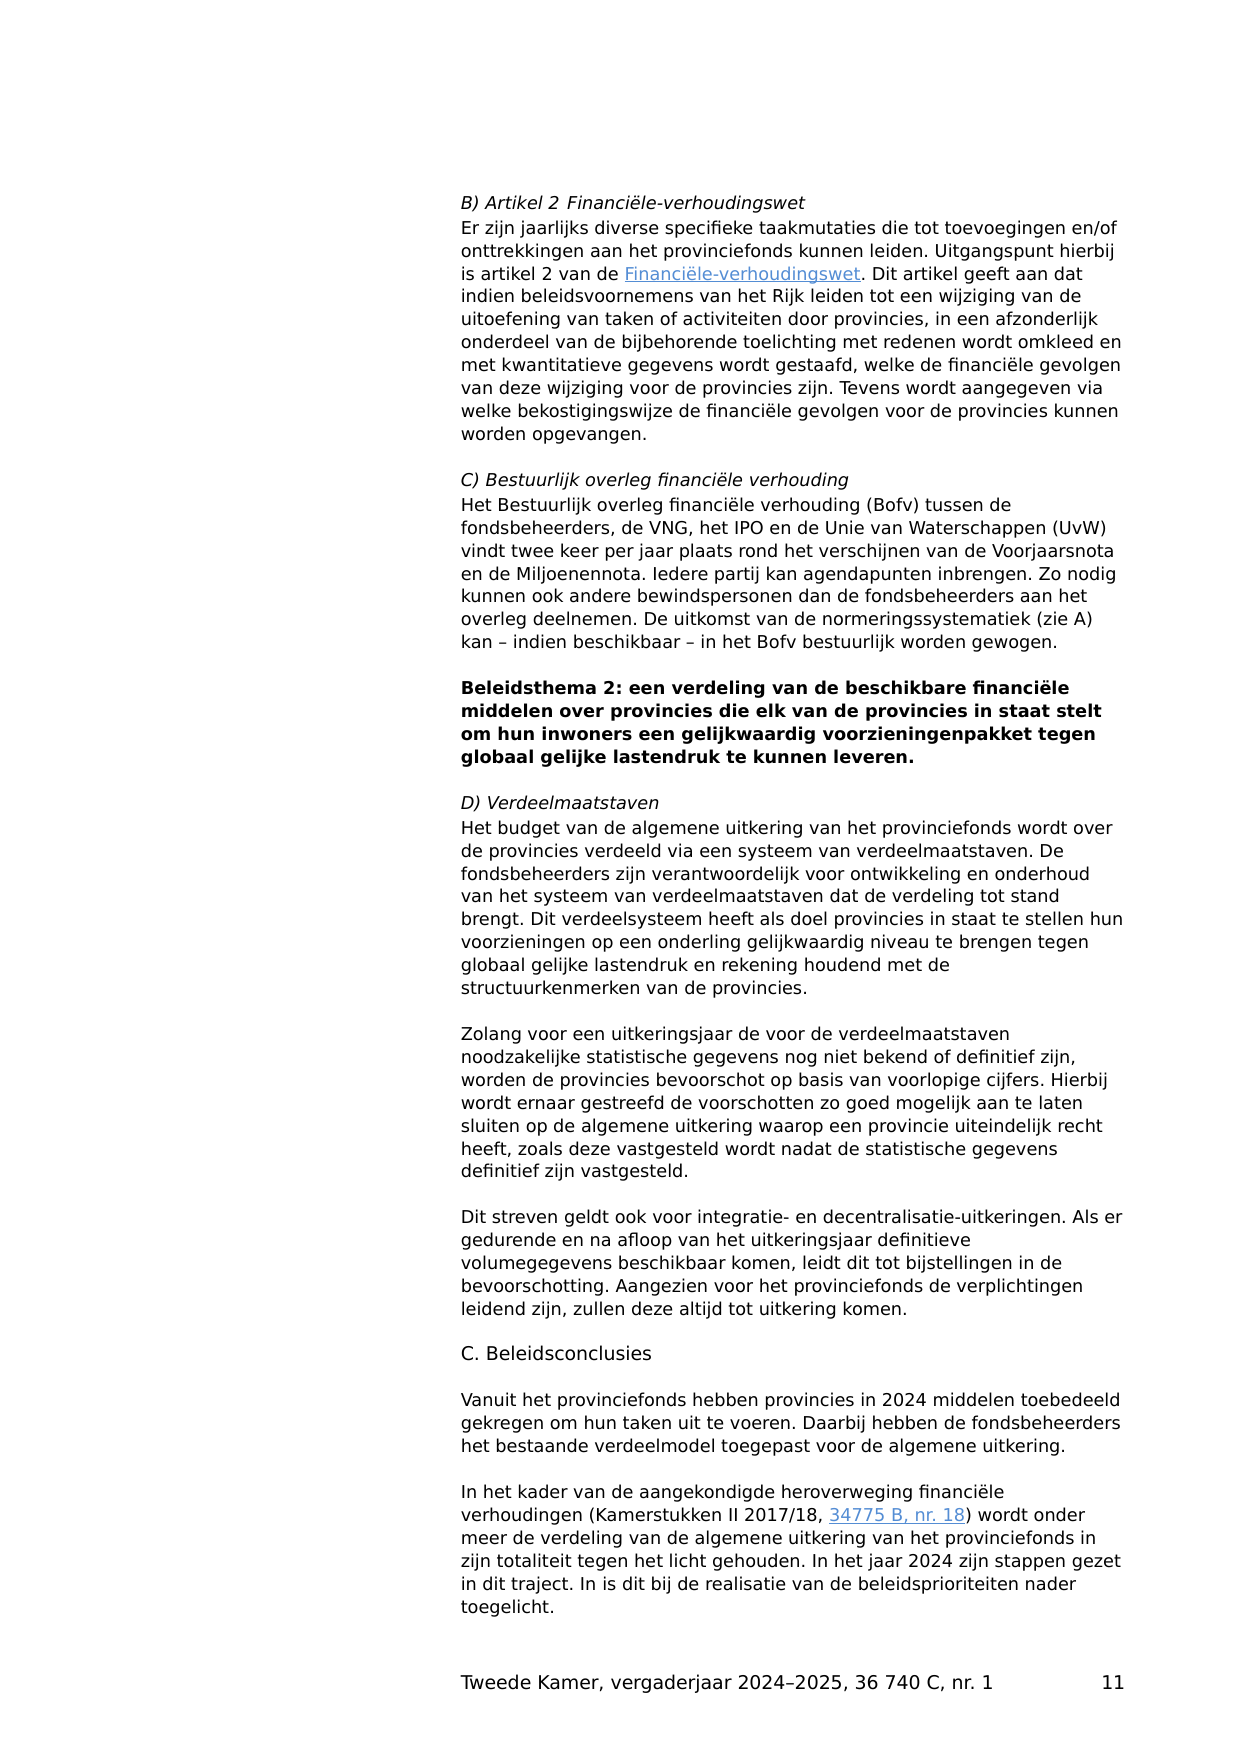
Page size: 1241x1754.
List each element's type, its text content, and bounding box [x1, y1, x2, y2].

title C. Beleidsconclusies [461, 1343, 1125, 1365]
text Vanuit het provinciefonds hebben provincies in 2024 middelen toebedeeld gekregen om hun taken uit te voeren. Daarbij hebben de fondsbeheerders het bestaande verdeelmodel toegepast voor de algemene uitkering. [461, 1388, 1125, 1457]
text In het kader van de aangekondigde heroverweging financiële verhoudingen (Kamerstukken II 2017/18, 34775 B, nr. 18) wordt onder meer de verdeling van de algemene uitkering van het provinciefonds in zijn totaliteit tegen het licht gehouden. In het jaar 2024 zijn stappen gezet in dit traject. In is dit bij de realisatie van de beleidsprioriteiten nader toegelicht. [461, 1480, 1125, 1618]
text Het budget van de algemene uitkering van het provinciefonds wordt over de provincies verdeeld via een systeem van verdeelmaatstaven. De fondsbeheerders zijn verantwoordelijk voor ontwikkeling en onderhoud van het systeem van verdeelmaatstaven dat de verdeling tot stand brengt. Dit verdeelsysteem heeft als doel provincies in staat te stellen hun voorzieningen op een onderling gelijkwaardig niveau te brengen tegen globaal gelijke lastendruk en rekening houdend met de structuurkenmerken van de provincies. [461, 816, 1125, 999]
text D) Verdeelmaatstaven [461, 791, 1125, 814]
text Er zijn jaarlijks diverse specifieke taakmutaties die tot toevoegingen en/of onttrekkingen aan het provinciefonds kunnen leiden. Uitgangspunt hierbij is artikel 2 van de Financiële-verhoudingswet. Dit artikel geeft aan dat indien beleidsvoornemens van het Rijk leiden tot een wijziging van de uitoefening van taken of activiteiten door provincies, in een afzonderlijk onderdeel van de bijbehorende toelichting met redenen wordt omkleed en met kwantitatieve gegevens wordt gestaafd, welke de financiële gevolgen van deze wijziging voor de provincies zijn. Tevens wordt aangegeven via welke bekostigingswijze de financiële gevolgen voor de provincies kunnen worden opgevangen. [461, 216, 1125, 445]
text Het Bestuurlijk overleg financiële verhouding (Bofv) tussen de fondsbeheerders, de VNG, het IPO en de Unie van Waterschappen (UvW) vindt twee keer per jaar plaats rond het verschijnen van de Voorjaarsnota en de Miljoenennota. Iedere partij kan agendapunten inbrengen. Zo nodig kunnen ook andere bewindspersonen dan de fondsbeheerders aan het overleg deelnemen. De uitkomst van de normeringssystematiek (zie A) kan – indien beschikbaar – in het Bofv bestuurlijk worden gewogen. [461, 493, 1125, 653]
text Zolang voor een uitkeringsjaar de voor de verdeelmaatstaven noodzakelijke statistische gegevens nog niet bekend of definitief zijn, worden de provincies bevoorschot op basis van voorlopige cijfers. Hierbij wordt ernaar gestreefd de voorschotten zo goed mogelijk aan te laten sluiten op de algemene uitkering waarop een provincie uiteindelijk recht heeft, zoals deze vastgesteld wordt nadat de statistische gegevens definitief zijn vastgesteld. [461, 1022, 1125, 1182]
text Beleidsthema 2: een verdeling van de beschikbare financiële middelen over provincies die elk van de provincies in staat stelt om hun inwoners een gelijkwaardig voorzieningenpakket tegen globaal gelijke lastendruk te kunnen leveren. [461, 676, 1125, 768]
text C) Bestuurlijk overleg financiële verhouding [461, 468, 1125, 491]
text Dit streven geldt ook voor integratie- en decentralisatie-uitkeringen. Als er gedurende en na afloop van het uitkeringsjaar definitieve volumegegevens beschikbaar komen, leidt dit tot bijstellingen in de bevoorschotting. Aangezien voor het provinciefonds de verplichtingen leidend zijn, zullen deze altijd tot uitkering komen. [461, 1205, 1125, 1320]
text B) Artikel 2 Financiële-verhoudingswet [461, 191, 1125, 214]
